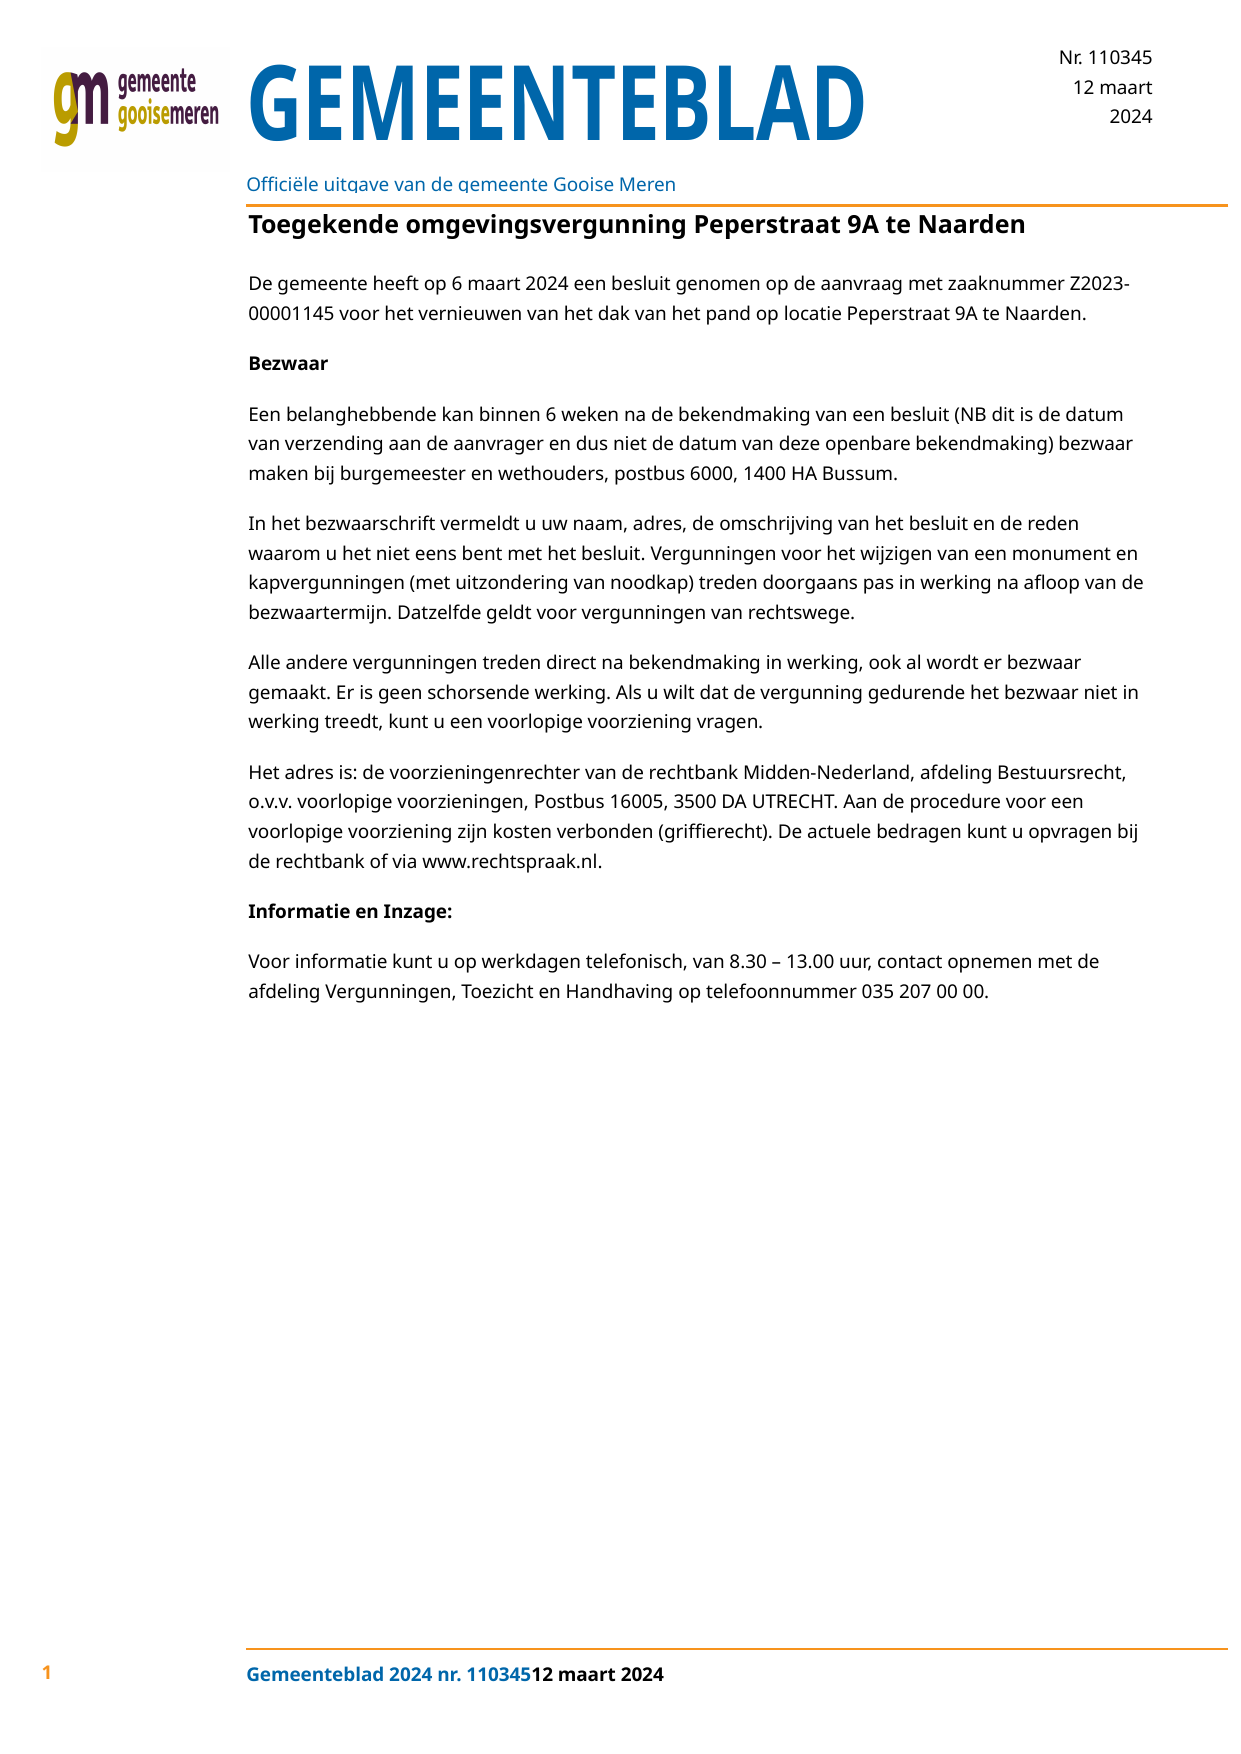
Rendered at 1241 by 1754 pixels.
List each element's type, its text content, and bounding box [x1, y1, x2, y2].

text Een belanghebbende kan binnen 6 weken na de bekendmaking van een besluit (NB dit is de datum van verzending aan de aanvrager en dus niet de datum van deze openbare bekendmaking) bezwaar maken bij burgemeester en wethouders, postbus 6000, 1400 HA Bussum. [248, 401, 1152, 486]
text Alle andere vergunningen treden direct na bekendmaking in werking, ook al wordt er bezwaar gemaakt. Er is geen schorsende werking. Als u wilt dat de vergunning gedurende het bezwaar niet in werking treedt, kunt u een voorlopige voorziening vragen. [248, 649, 1152, 734]
text Toegekende omgevingsvergunning Peperstraat 9A te Naarden [248, 207, 1152, 241]
text Bezwaar [248, 350, 1152, 376]
text Voor informatie kunt u op werkdagen telefonisch, van 8.30 – 13.00 uur, contact opnemen met de afdeling Vergunningen, Toezicht en Handhaving op telefoonnummer 035 207 00 00. [248, 949, 1152, 1004]
text De gemeente heeft op 6 maart 2024 een besluit genomen op de aanvraag met zaaknummer Z2023-00001145 voor het vernieuwen van het dak van het pand op locatie Peperstraat 9A te Naarden. [248, 270, 1152, 326]
text Het adres is: de voorzieningenrechter van de rechtbank Midden-Nederland, afdeling Bestuursrecht, o.v.v. voorlopige voorzieningen, Postbus 16005, 3500 DA UTRECHT. Aan de procedure voor een voorlopige voorziening zijn kosten verbonden (griffierecht). De actuele bedragen kunt u opvragen bij de rechtbank of via www.rechtspraak.nl. [248, 759, 1152, 873]
text In het bezwaarschrift vermeldt u uw naam, adres, de omschrijving van het besluit en de reden waarom u het niet eens bent met het besluit. Vergunningen voor het wijzigen van een monument en kapvergunningen (met uitzondering van noodkap) treden doorgaans pas in werking na afloop van de bezwaartermijn. Datzelfde geldt voor vergunningen van rechtswege. [248, 510, 1152, 625]
picture [41, 47, 231, 172]
text Informatie en Inzage: [248, 898, 1152, 924]
